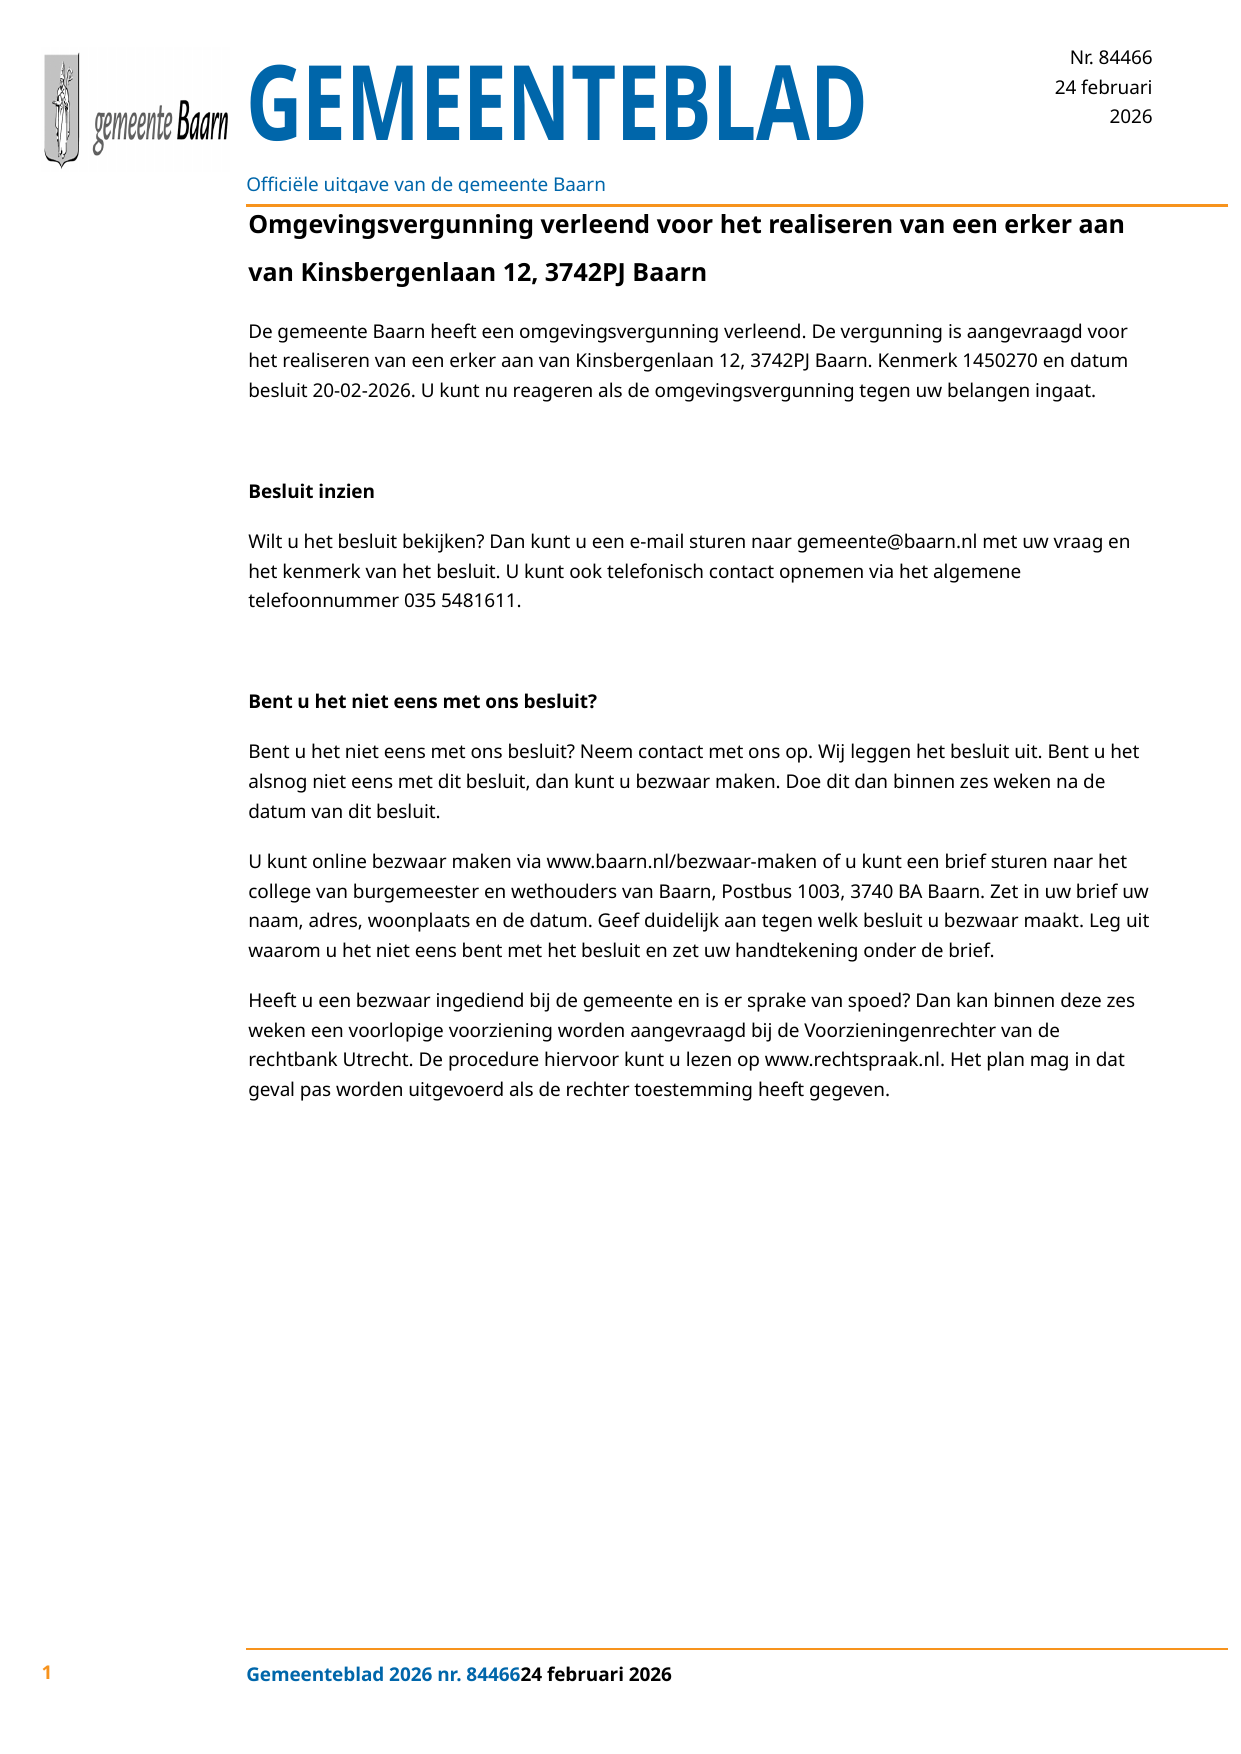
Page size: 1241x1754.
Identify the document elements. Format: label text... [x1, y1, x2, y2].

text U kunt online bezwaar maken via www.baarn.nl/bezwaar-maken of u kunt een brief sturen naar het college van burgemeester en wethouders van Baarn, Postbus 1003, 3740 BA Baarn. Zet in uw brief uw naam, adres, woonplaats en de datum. Geef duidelijk aan tegen welk besluit u bezwaar maakt. Leg uit waarom u het niet eens bent met het besluit en zet uw handtekening onder de brief. [248, 848, 1152, 963]
text Bent u het niet eens met ons besluit? Neem contact met ons op. Wij leggen het besluit uit. Bent u het alsnog niet eens met dit besluit, dan kunt u bezwaar maken. Doe dit dan binnen zes weken na de datum van dit besluit. [248, 739, 1152, 824]
picture [41, 47, 231, 172]
text Omgevingsvergunning verleend voor het realiseren van een erker aan van Kinsbergenlaan 12, 3742PJ Baarn [248, 207, 1152, 288]
text Wilt u het besluit bekijken? Dan kunt u een e-mail sturen naar gemeente@baarn.nl met uw vraag en het kenmerk van het besluit. U kunt ook telefonisch contact opnemen via het algemene telefoonnummer 035 5481611. [248, 528, 1152, 613]
text De gemeente Baarn heeft een omgevingsvergunning verleend. De vergunning is aangevraagd voor het realiseren van een erker aan van Kinsbergenlaan 12, 3742PJ Baarn. Kenmerk 1450270 en datum besluit 20-02-2026. U kunt nu reageren als de omgevingsvergunning tegen uw belangen ingaat. [248, 318, 1152, 403]
text Heeft u een bezwaar ingediend bij de gemeente en is er sprake van spoed? Dan kan binnen deze zes weken een voorlopige voorziening worden aangevraagd bij de Voorzieningenrechter van de rechtbank Utrecht. De procedure hiervoor kunt u lezen op www.rechtspraak.nl. Het plan mag in dat geval pas worden uitgevoerd als de rechter toestemming heeft gegeven. [248, 987, 1152, 1102]
text Bent u het niet eens met ons besluit? [248, 688, 1152, 714]
text Besluit inzien [248, 478, 1152, 504]
